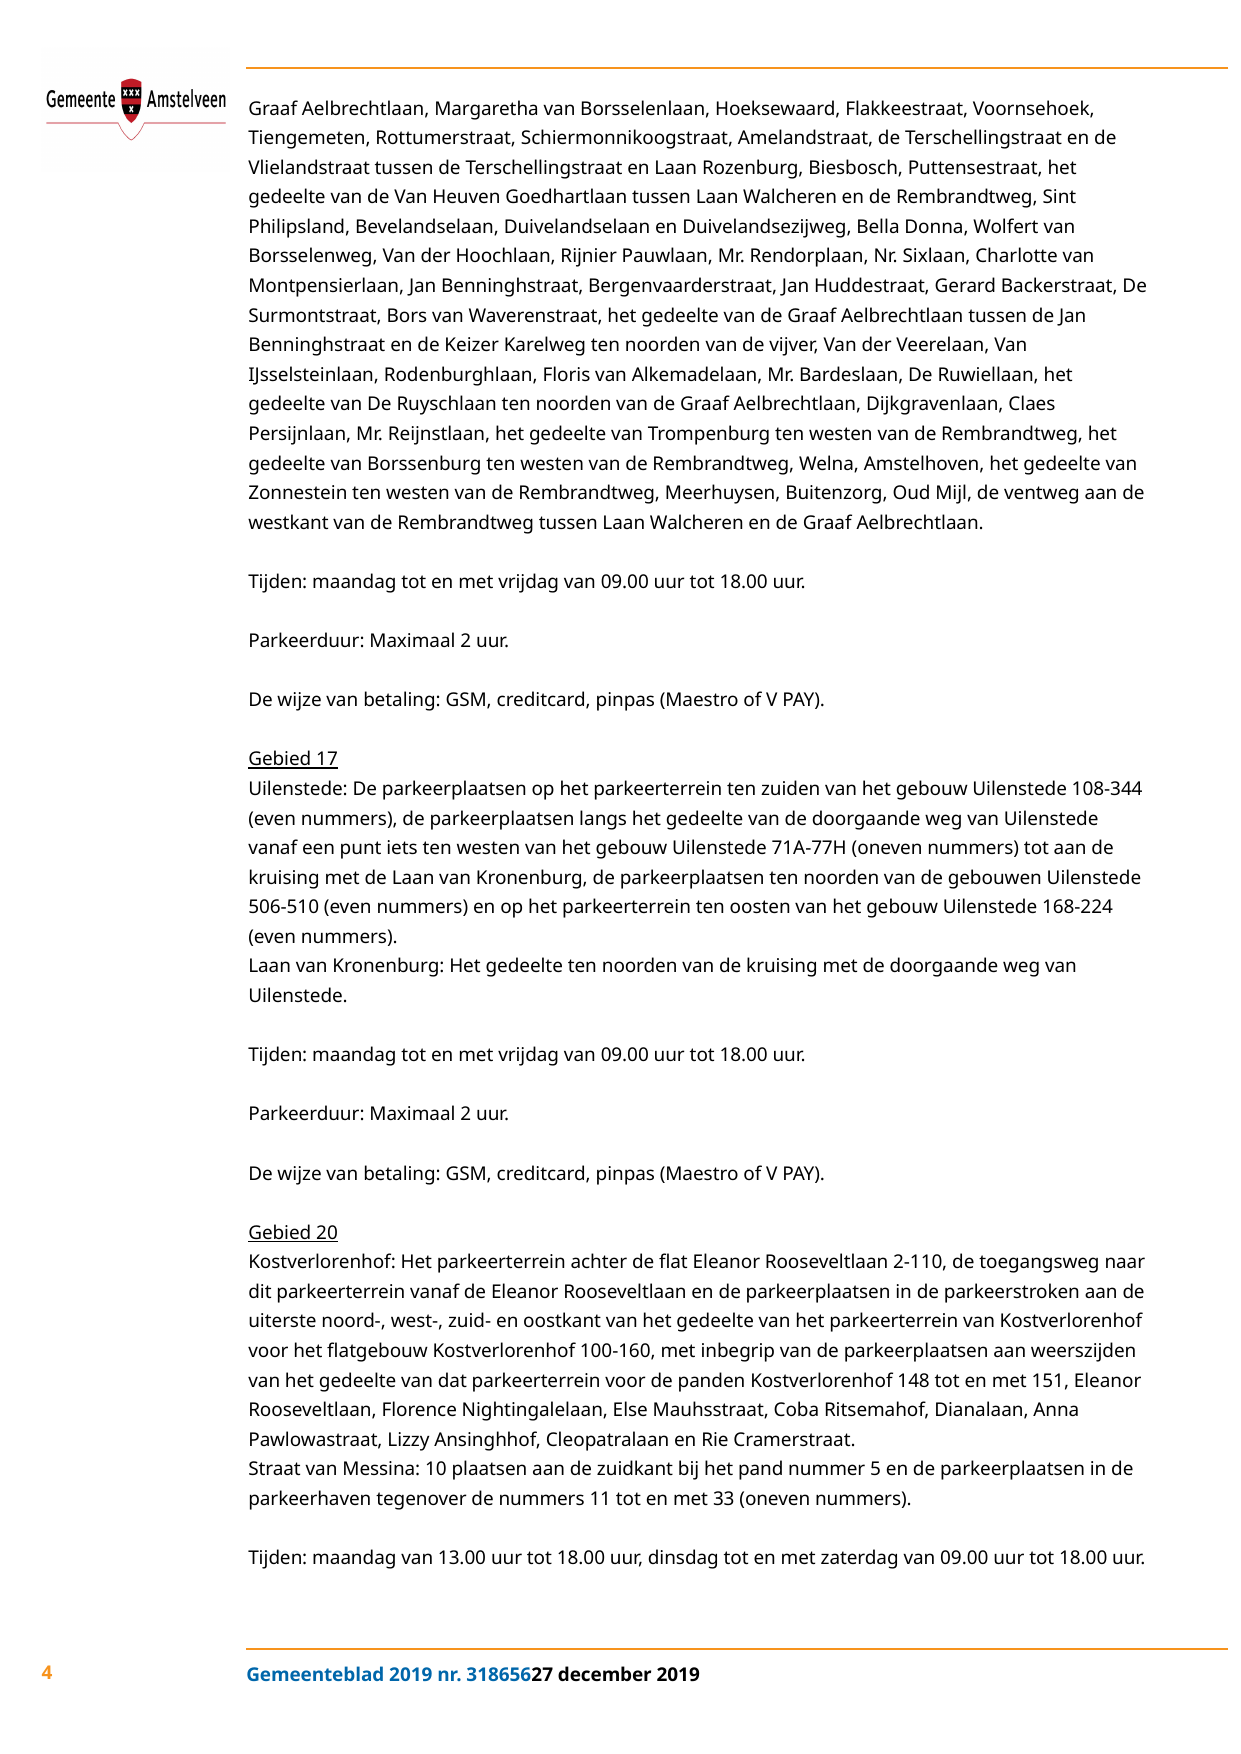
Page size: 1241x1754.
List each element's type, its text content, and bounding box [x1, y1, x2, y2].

text Laan van Kronenburg: Het gedeelte ten noorden van de kruising met de doorgaande weg van Uilenstede. [248, 953, 1152, 1008]
text De wijze van betaling: GSM, creditcard, pinpas (Maestro of V PAY). [248, 686, 1152, 712]
text Parkeerduur: Maximaal 2 uur. [248, 1101, 1152, 1126]
picture [41, 47, 231, 172]
text Gebied 20 [248, 1219, 1152, 1245]
text Tijden: maandag tot en met vrijdag van 09.00 uur tot 18.00 uur. [248, 568, 1152, 594]
text Gebied 17 [248, 746, 1152, 771]
text Tijden: maandag tot en met vrijdag van 09.00 uur tot 18.00 uur. [248, 1041, 1152, 1067]
text Parkeerduur: Maximaal 2 uur. [248, 627, 1152, 653]
text De wijze van betaling: GSM, creditcard, pinpas (Maestro of V PAY). [248, 1160, 1152, 1186]
text Straat van Messina: 10 plaatsen aan de zuidkant bij het pand nummer 5 en de parkeerplaatsen in de parkeerhaven tegenover de nummers 11 tot en met 33 (oneven nummers). [248, 1456, 1152, 1511]
text Kostverlorenhof: Het parkeerterrein achter de flat Eleanor Rooseveltlaan 2-110, de toegangsweg naar dit parkeerterrein vanaf de Eleanor Rooseveltlaan en de parkeerplaatsen in de parkeerstroken aan de uiterste noord-, west-, zuid- en oostkant van het gedeelte van het parkeerterrein van Kostverlorenhof voor het flatgebouw Kostverlorenhof 100-160, met inbegrip van de parkeerplaatsen aan weerszijden van het gedeelte van dat parkeerterrein voor de panden Kostverlorenhof 148 tot en met 151, Eleanor Rooseveltlaan, Florence Nightingalelaan, Else Mauhsstraat, Coba Ritsemahof, Dianalaan, Anna Pawlowastraat, Lizzy Ansinghhof, Cleopatralaan en Rie Cramerstraat. [248, 1248, 1152, 1452]
text Tijden: maandag van 13.00 uur tot 18.00 uur, dinsdag tot en met zaterdag van 09.00 uur tot 18.00 uur. [248, 1544, 1152, 1570]
text Uilenstede: De parkeerplaatsen op het parkeerterrein ten zuiden van het gebouw Uilenstede 108-344 (even nummers), de parkeerplaatsen langs het gedeelte van de doorgaande weg van Uilenstede vanaf een punt iets ten westen van het gebouw Uilenstede 71A-77H (oneven nummers) tot aan de kruising met de Laan van Kronenburg, de parkeerplaatsen ten noorden van de gebouwen Uilenstede 506-510 (even nummers) en op het parkeerterrein ten oosten van het gebouw Uilenstede 168-224 (even nummers). [248, 775, 1152, 949]
text Graaf Aelbrechtlaan, Margaretha van Borsselenlaan, Hoeksewaard, Flakkeestraat, Voornsehoek, Tiengemeten, Rottumerstraat, Schiermonnikoogstraat, Amelandstraat, de Terschellingstraat en de Vlielandstraat tussen de Terschellingstraat en Laan Rozenburg, Biesbosch, Puttensestraat, het gedeelte van de Van Heuven Goedhartlaan tussen Laan Walcheren en de Rembrandtweg, Sint Philipsland, Bevelandselaan, Duivelandselaan en Duivelandsezijweg, Bella Donna, Wolfert van Borsselenweg, Van der Hoochlaan, Rijnier Pauwlaan, Mr. Rendorplaan, Nr. Sixlaan, Charlotte van Montpensierlaan, Jan Benninghstraat, Bergenvaarderstraat, Jan Huddestraat, Gerard Backerstraat, De Surmontstraat, Bors van Waverenstraat, het gedeelte van de Graaf Aelbrechtlaan tussen de Jan Benninghstraat en de Keizer Karelweg ten noorden van de vijver, Van der Veerelaan, Van IJsselsteinlaan, Rodenburghlaan, Floris van Alkemadelaan, Mr. Bardeslaan, De Ruwiellaan, het gedeelte van De Ruyschlaan ten noorden van de Graaf Aelbrechtlaan, Dijkgravenlaan, Claes Persijnlaan, Mr. Reijnstlaan, het gedeelte van Trompenburg ten westen van de Rembrandtweg, het gedeelte van Borssenburg ten westen van de Rembrandtweg, Welna, Amstelhoven, het gedeelte van Zonnestein ten westen van de Rembrandtweg, Meerhuysen, Buitenzorg, Oud Mijl, de ventweg aan de westkant van de Rembrandtweg tussen Laan Walcheren en de Graaf Aelbrechtlaan. [248, 95, 1152, 535]
